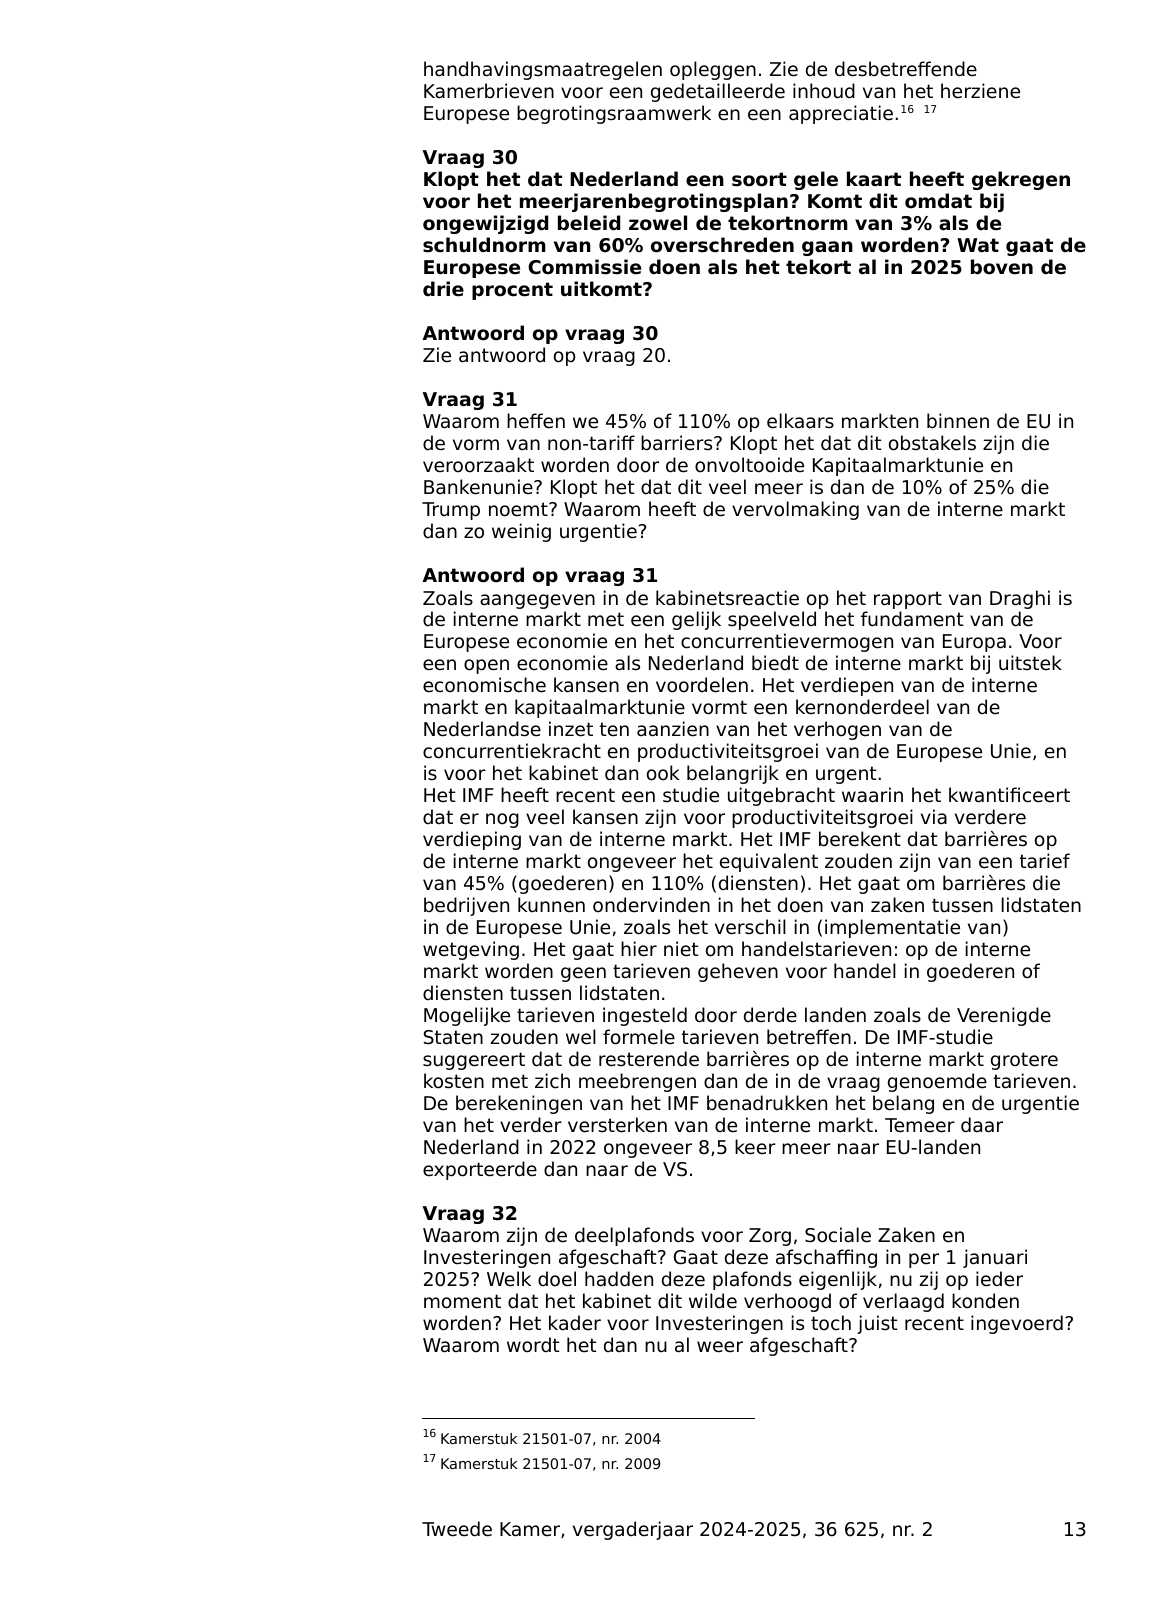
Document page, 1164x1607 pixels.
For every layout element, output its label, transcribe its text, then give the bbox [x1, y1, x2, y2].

text Klopt het dat Nederland een soort gele kaart heeft gekregen voor het meerjarenbegrotingsplan? Komt dit omdat bij ongewijzigd beleid zowel de tekortnorm van 3% als de schuldnorm van 60% overschreden gaan worden? Wat gaat de Europese Commissie doen als het tekort al in 2025 boven de drie procent uitkomt? [422, 169, 1087, 301]
text Zoals aangegeven in de kabinetsreactie op het rapport van Draghi is de interne markt met een gelijk speelveld het fundament van de Europese economie en het concurrentievermogen van Europa. Voor een open economie als Nederland biedt de interne markt bij uitstek economische kansen en voordelen. Het verdiepen van de interne markt en kapitaalmarktunie vormt een kernonderdeel van de Nederlandse inzet ten aanzien van het verhogen van de concurrentiekracht en productiviteitsgroei van de Europese Unie, en is voor het kabinet dan ook belangrijk en urgent. [422, 587, 1087, 785]
text Antwoord op vraag 30 [422, 323, 1087, 345]
text Waarom zijn de deelplafonds voor Zorg, Sociale Zaken en Investeringen afgeschaft? Gaat deze afschaffing in per 1 januari 2025? Welk doel hadden deze plafonds eigenlijk, nu zij op ieder moment dat het kabinet dit wilde verhoogd of verlaagd konden worden? Het kader voor Investeringen is toch juist recent ingevoerd? Waarom wordt het dan nu al weer afgeschaft? [422, 1225, 1087, 1357]
text Mogelijke tarieven ingesteld door derde landen zoals de Verenigde Staten zouden wel formele tarieven betreffen. De IMF-studie suggereert dat de resterende barrières op de interne markt grotere kosten met zich meebrengen dan de in de vraag genoemde tarieven. De berekeningen van het IMF benadrukken het belang en de urgentie van het verder versterken van de interne markt. Temeer daar Nederland in 2022 ongeveer 8,5 keer meer naar EU-landen exporteerde dan naar de VS. [422, 1005, 1087, 1181]
text Kamerstuk 21501-07, nr. 2009 [422, 1452, 1087, 1474]
text Antwoord op vraag 31 [422, 565, 1087, 587]
text Zie antwoord op vraag 20. [422, 345, 1087, 367]
text Vraag 32 [422, 1203, 1087, 1225]
text Kamerstuk 21501-07, nr. 2004 [422, 1427, 1087, 1449]
text Het IMF heeft recent een studie uitgebracht waarin het kwantificeert dat er nog veel kansen zijn voor productiviteitsgroei via verdere verdieping van de interne markt. Het IMF berekent dat barrières op de interne markt ongeveer het equivalent zouden zijn van een tarief van 45% (goederen) en 110% (diensten). Het gaat om barrières die bedrijven kunnen ondervinden in het doen van zaken tussen lidstaten in de Europese Unie, zoals het verschil in (implementatie van) wetgeving. Het gaat hier niet om handelstarieven: op de interne markt worden geen tarieven geheven voor handel in goederen of diensten tussen lidstaten. [422, 785, 1087, 1005]
text Vraag 30 [422, 147, 1087, 169]
text Vraag 31 [422, 389, 1087, 411]
text Waarom heffen we 45% of 110% op elkaars markten binnen de EU in de vorm van non-tariff barriers? Klopt het dat dit obstakels zijn die veroorzaakt worden door de onvoltooide Kapitaalmarktunie en Bankenunie? Klopt het dat dit veel meer is dan de 10% of 25% die Trump noemt? Waarom heeft de vervolmaking van de interne markt dan zo weinig urgentie? [422, 411, 1087, 543]
text handhavingsmaatregelen opleggen. Zie de desbetreffende Kamerbrieven voor een gedetailleerde inhoud van het herziene Europese begrotingsraamwerk en een appreciatie. [422, 59, 1087, 125]
